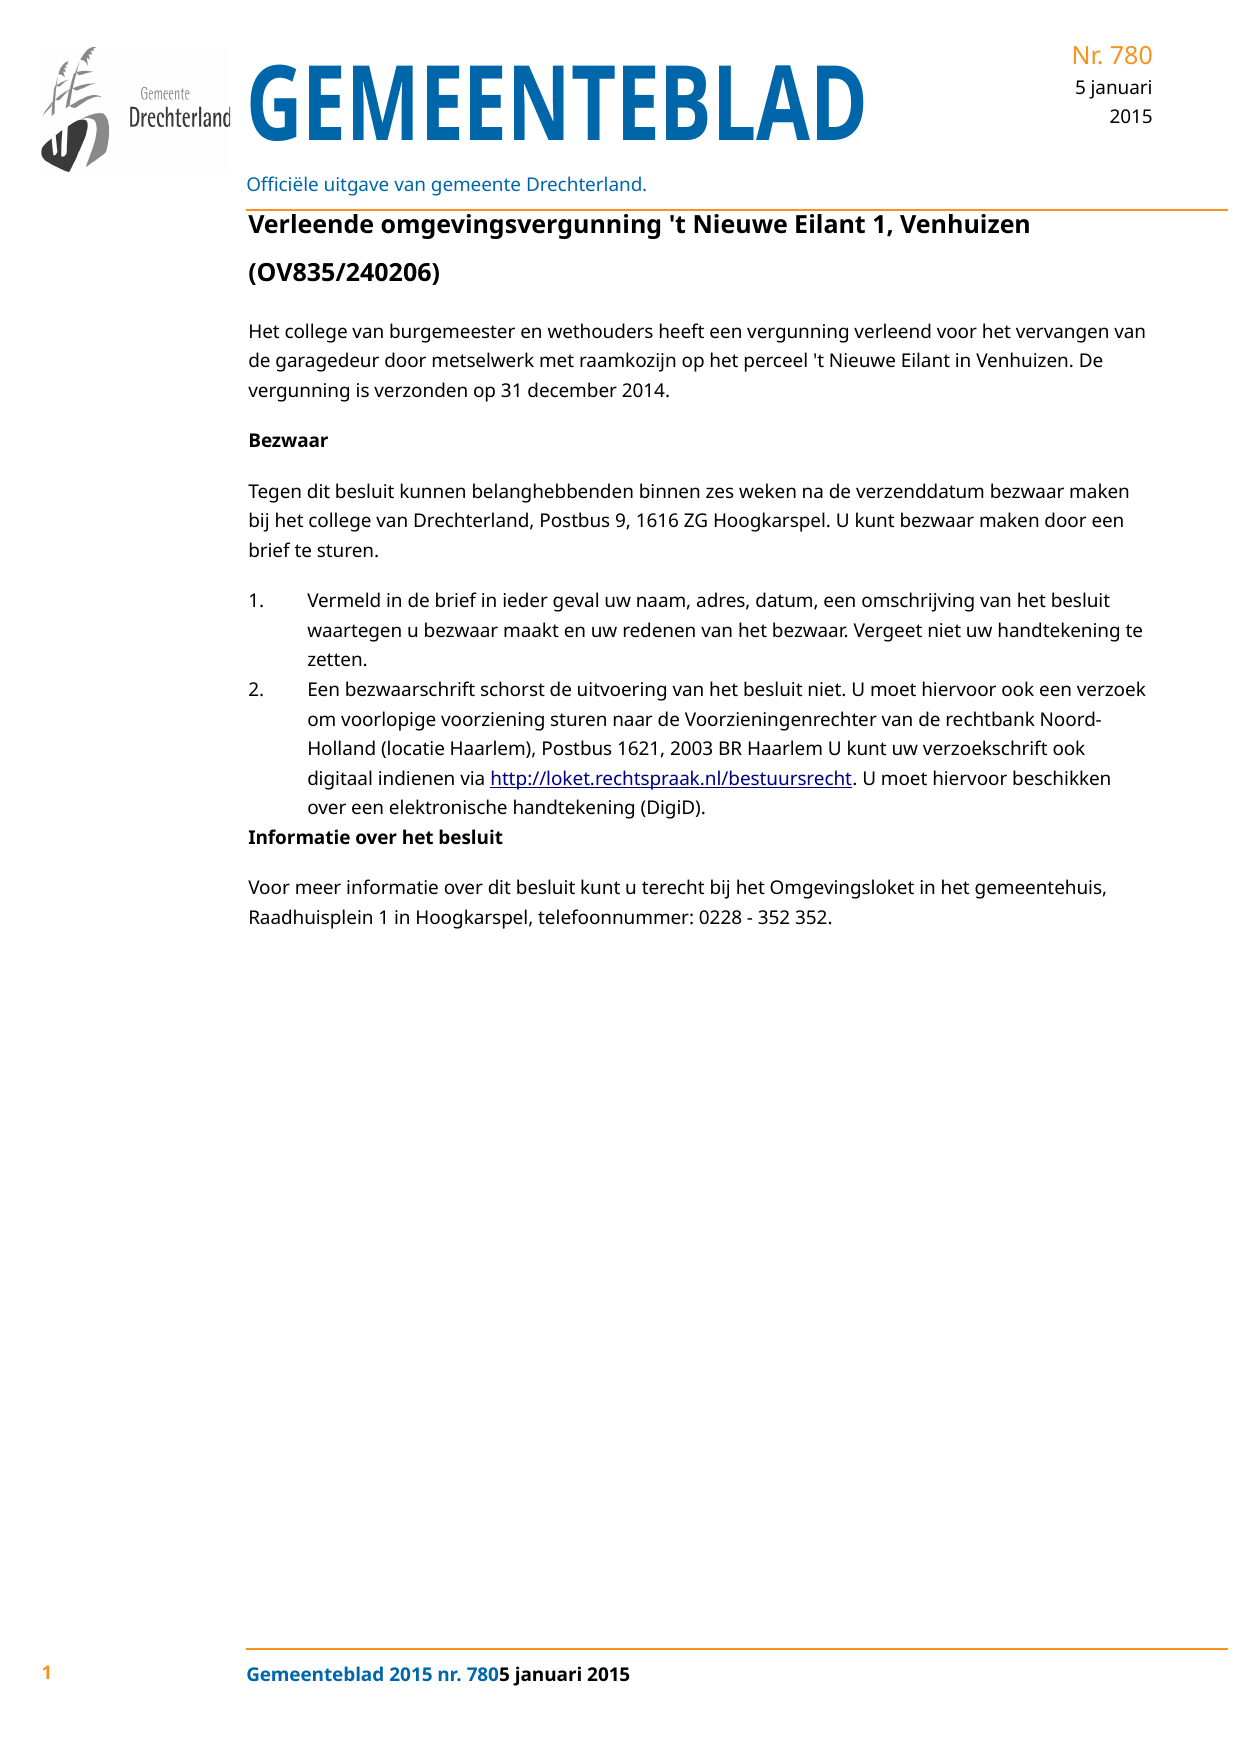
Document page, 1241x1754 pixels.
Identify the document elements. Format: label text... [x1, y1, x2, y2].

list Een bezwaarschrift schorst de uitvoering van het besluit niet. U moet hiervoor ook een verzoek om voorlopige voorziening sturen naar de Voorzieningenrechter van de rechtbank Noord-Holland (locatie Haarlem), Postbus 1621, 2003 BR Haarlem U kunt uw verzoekschrift ook digitaal indienen via http://loket.rechtspraak.nl/bestuursrecht. U moet hiervoor beschikken over een elektronische handtekening (DigiD). [248, 676, 1152, 820]
text Het college van burgemeester en wethouders heeft een vergunning verleend voor het vervangen van de garagedeur door metselwerk met raamkozijn op het perceel 't Nieuwe Eilant in Venhuizen. De vergunning is verzonden op 31 december 2014. [248, 318, 1152, 403]
list Vermeld in de brief in ieder geval uw naam, adres, datum, een omschrijving van het besluit waartegen u bezwaar maakt en uw redenen van het bezwaar. Vergeet niet uw handtekening te zetten. [248, 587, 1152, 672]
text Voor meer informatie over dit besluit kunt u terecht bij het Omgevingsloket in het gemeentehuis, Raadhuisplein 1 in Hoogkarspel, telefoonnummer: 0228 - 352 352. [248, 874, 1152, 930]
text Bezwaar [248, 427, 1152, 453]
picture [41, 47, 231, 172]
text Informatie over het besluit [248, 824, 1152, 850]
text Verleende omgevingsvergunning 't Nieuwe Eilant 1, Venhuizen (OV835/240206) [248, 211, 1152, 288]
text Tegen dit besluit kunnen belanghebbenden binnen zes weken na de verzenddatum bezwaar maken bij het college van Drechterland, Postbus 9, 1616 ZG Hoogkarspel. U kunt bezwaar maken door een brief te sturen. [248, 478, 1152, 563]
